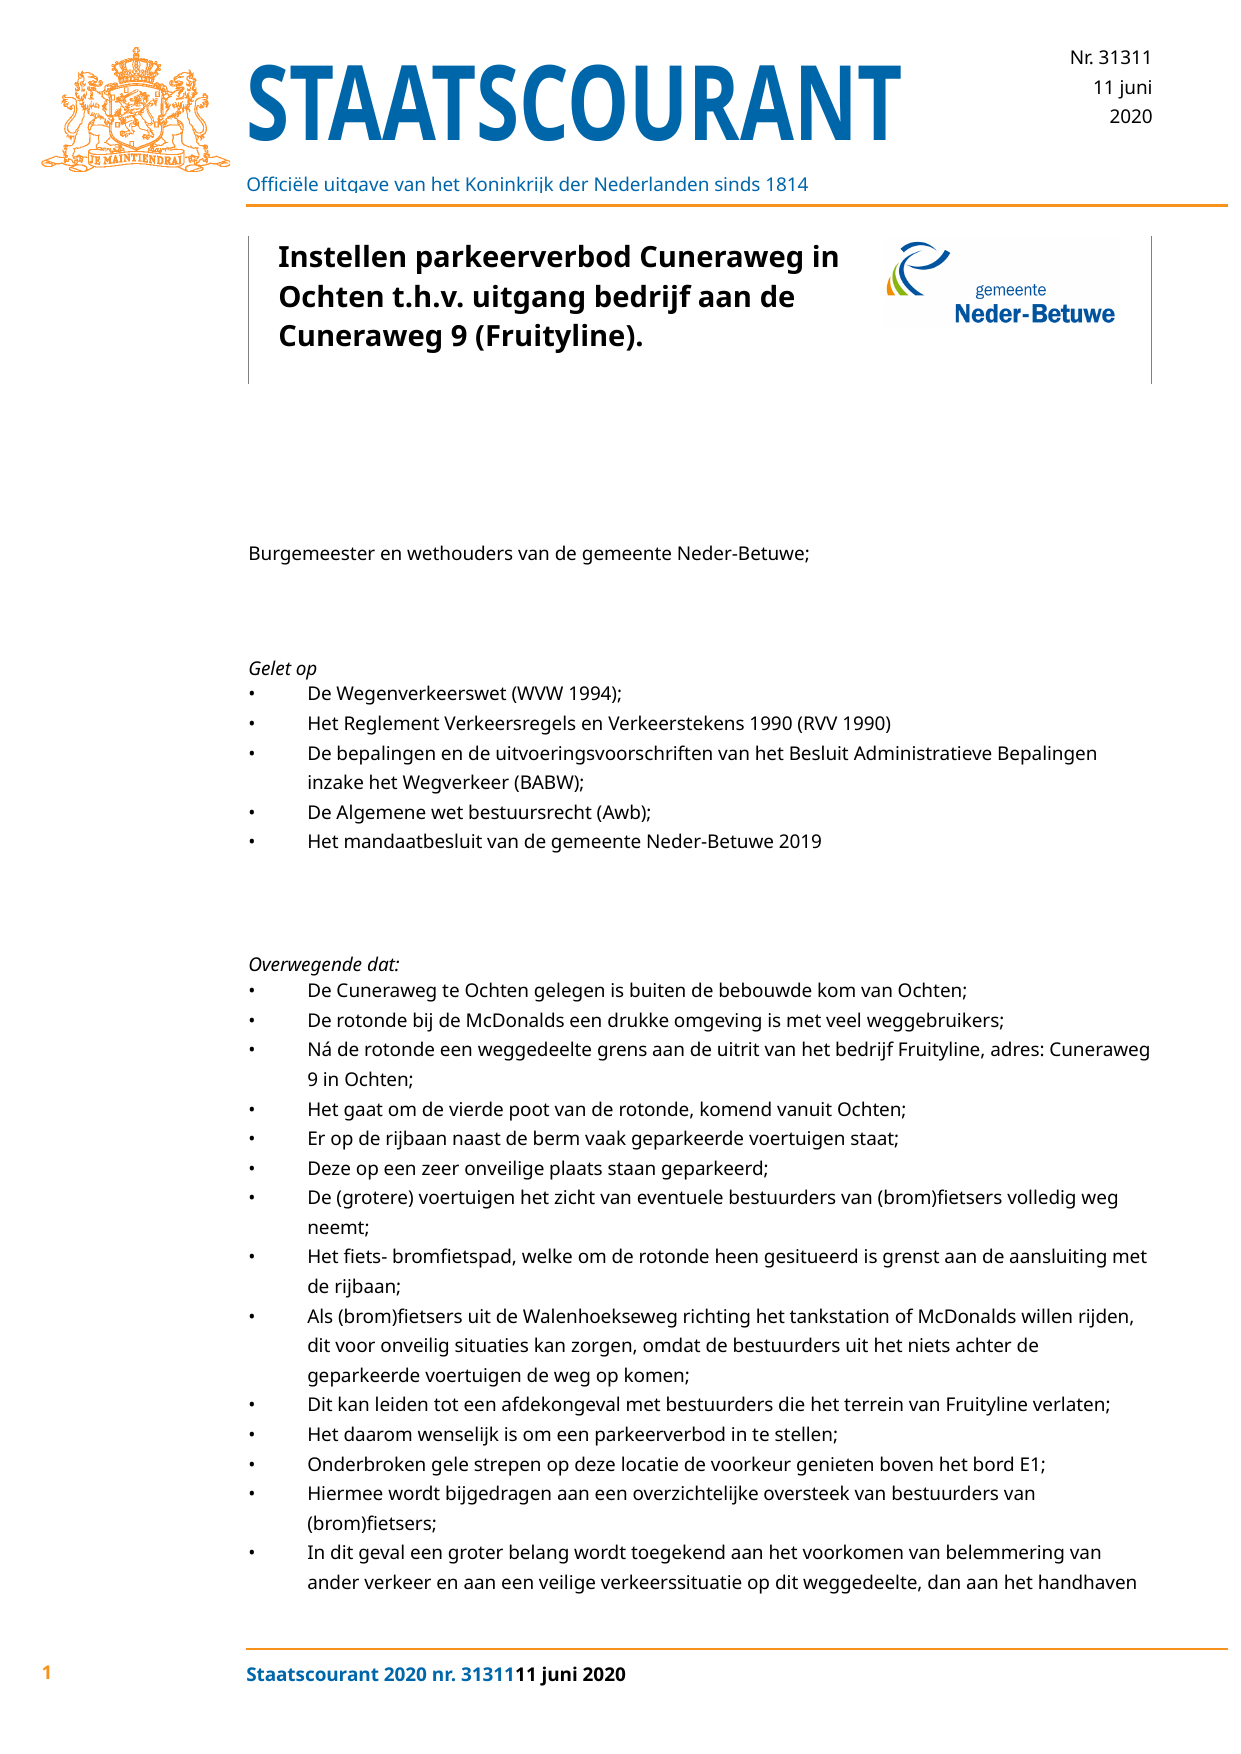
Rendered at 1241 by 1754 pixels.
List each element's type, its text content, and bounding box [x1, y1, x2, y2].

list Als (brom)fietsers uit de Walenhoekseweg richting het tankstation of McDonalds willen rijden, dit voor onveilig situaties kan zorgen, omdat de bestuurders uit het niets achter de geparkeerde voertuigen de weg op komen; [248, 1303, 1152, 1388]
picture [41, 47, 231, 172]
list Het daarom wenselijk is om een parkeerverbod in te stellen; [248, 1421, 1152, 1447]
picture [882, 236, 1119, 328]
list Het gaat om de vierde poot van de rotonde, komend vanuit Ochten; [248, 1096, 1152, 1121]
list Dit kan leiden tot een afdekongeval met bestuurders die het terrein van Fruityline verlaten; [248, 1392, 1152, 1417]
list De bepalingen en de uitvoeringsvoorschriften van het Besluit Administratieve Bepalingen inzake het Wegverkeer (BABW); [248, 740, 1152, 795]
text Overwegende dat: [248, 952, 1152, 977]
list De (grotere) voertuigen het zicht van eventuele bestuurders van (brom)fietsers volledig weg neemt; [248, 1184, 1152, 1240]
list Deze op een zeer onveilige plaats staan geparkeerd; [248, 1155, 1152, 1181]
list De Wegenverkeerswet (WVW 1994); [248, 681, 1152, 706]
list De rotonde bij de McDonalds een drukke omgeving is met veel weggebruikers; [248, 1007, 1152, 1033]
list De Algemene wet bestuursrecht (Awb); [248, 799, 1152, 825]
list De Cuneraweg te Ochten gelegen is buiten de bebouwde kom van Ochten; [248, 977, 1152, 1003]
list Hiermee wordt bijgedragen aan een overzichtelijke oversteek van bestuurders van (brom)fietsers; [248, 1480, 1152, 1536]
list Het mandaatbesluit van de gemeente Neder-Betuwe 2019 [248, 828, 1152, 854]
list Onderbroken gele strepen op deze locatie de voorkeur genieten boven het bord E1; [248, 1451, 1152, 1476]
list Er op de rijbaan naast de berm vaak geparkeerde voertuigen staat; [248, 1125, 1152, 1151]
text Gelet op [248, 655, 1152, 681]
list Ná de rotonde een weggedeelte grens aan de uitrit van het bedrijf Fruityline, adres: Cuneraweg 9 in Ochten; [248, 1037, 1152, 1092]
list Het Reglement Verkeersregels en Verkeerstekens 1990 (RVV 1990) [248, 710, 1152, 736]
text Burgemeester en wethouders van de gemeente Neder-Betuwe; [248, 541, 1152, 566]
list Het fiets- bromfietspad, welke om de rotonde heen gesitueerd is grenst aan de aansluiting met de rijbaan; [248, 1244, 1152, 1299]
table_header Instellen parkeerverbod Cuneraweg in Ochten t.h.v. uitgang bedrijf aan de Cuneraweg 9 (Fruityline). [249, 236, 850, 384]
list In dit geval een groter belang wordt toegekend aan het voorkomen van belemmering van ander verkeer en aan een veilige verkeerssituatie op dit weggedeelte, dan aan het handhaven [248, 1539, 1152, 1595]
table_header [850, 236, 1151, 384]
